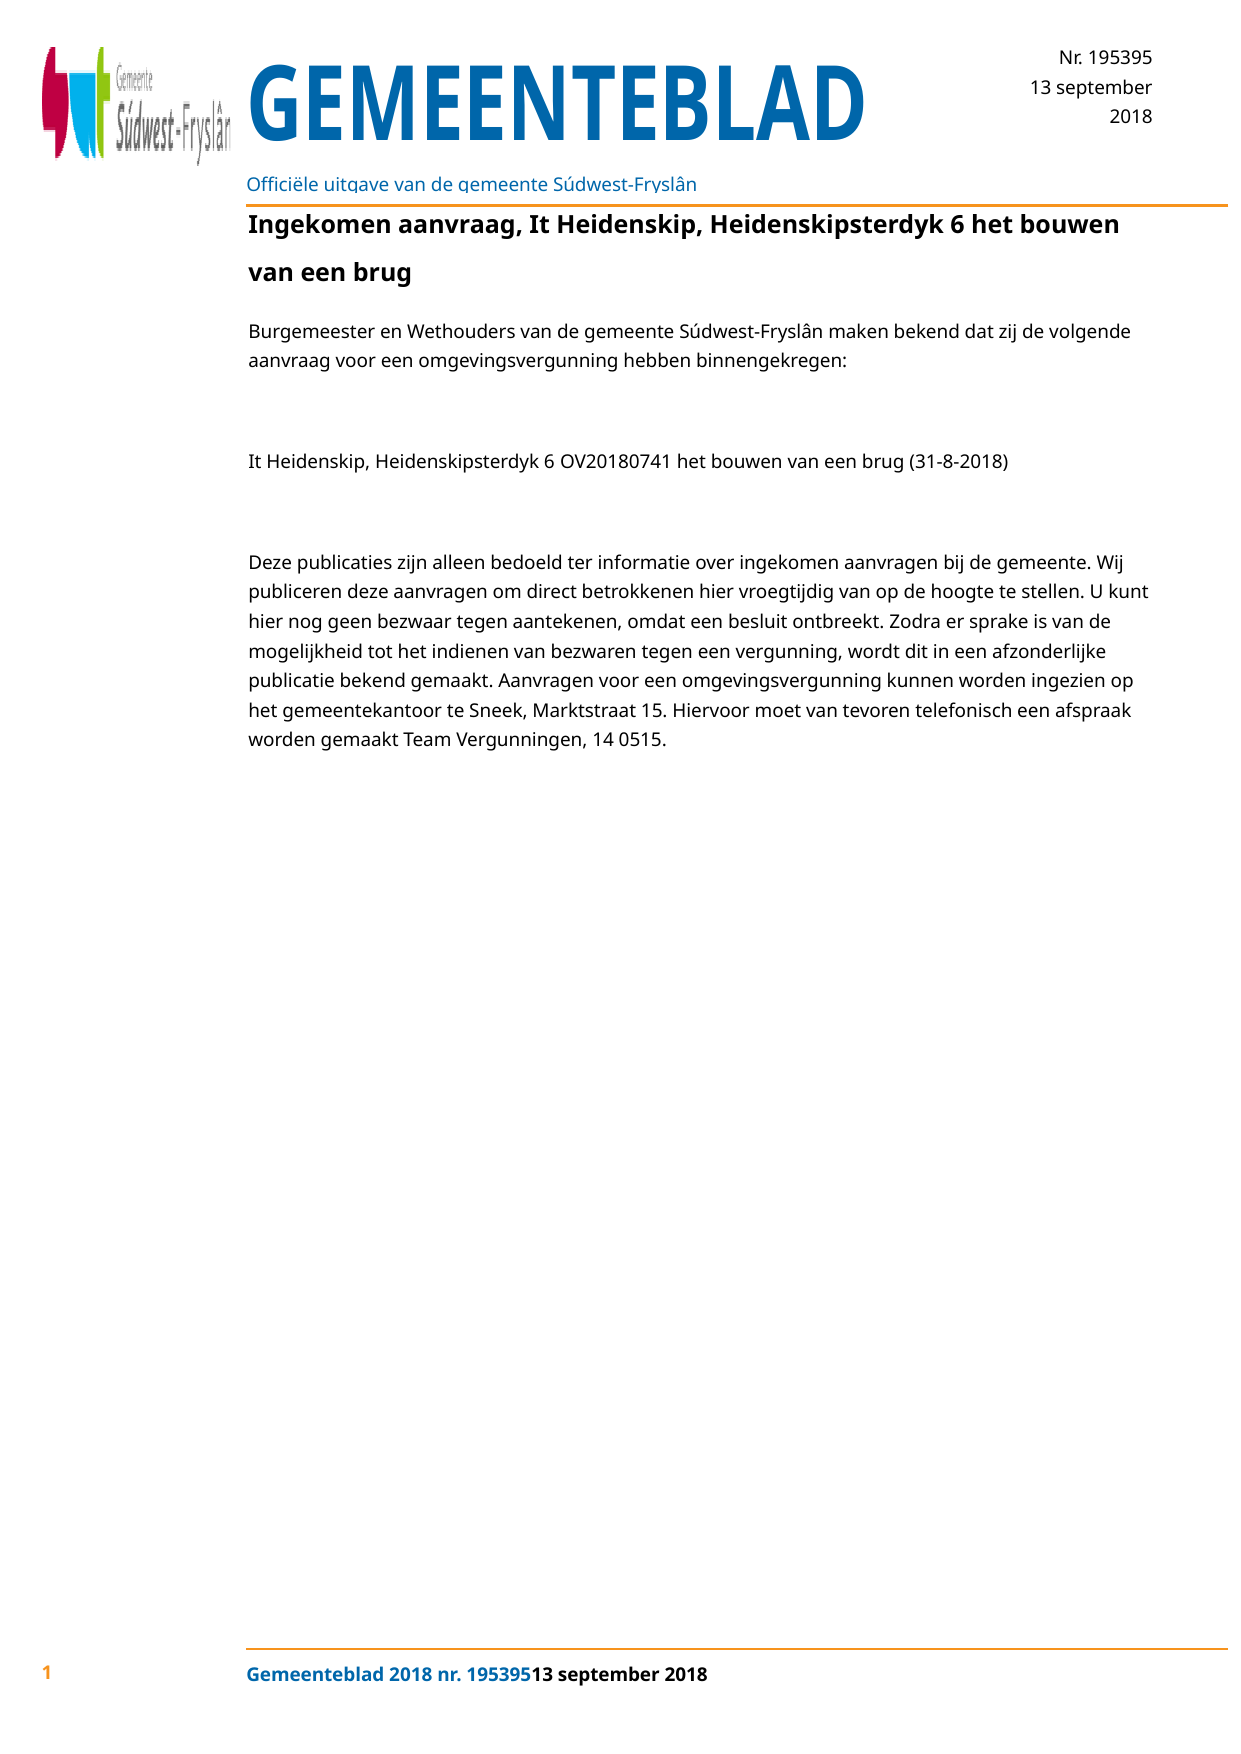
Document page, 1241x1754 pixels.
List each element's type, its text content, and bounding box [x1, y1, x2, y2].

text Deze publicaties zijn alleen bedoeld ter informatie over ingekomen aanvragen bij de gemeente. Wij publiceren deze aanvragen om direct betrokkenen hier vroegtijdig van op de hoogte te stellen. U kunt hier nog geen bezwaar tegen aantekenen, omdat een besluit ontbreekt. Zodra er sprake is van de mogelijkheid tot het indienen van bezwaren tegen een vergunning, wordt dit in een afzonderlijke publicatie bekend gemaakt. Aanvragen voor een omgevingsvergunning kunnen worden ingezien op het gemeentekantoor te Sneek, Marktstraat 15. Hiervoor moet van tevoren telefonisch een afspraak worden gemaakt Team Vergunningen, 14 0515. [248, 549, 1152, 752]
text Ingekomen aanvraag, It Heidenskip, Heidenskipsterdyk 6 het bouwen van een brug [248, 207, 1152, 288]
text It Heidenskip, Heidenskipsterdyk 6 OV20180741 het bouwen van een brug (31-8-2018) [248, 448, 1152, 474]
picture [41, 47, 231, 172]
text Burgemeester en Wethouders van de gemeente Súdwest-Fryslân maken bekend dat zij de volgende aanvraag voor een omgevingsvergunning hebben binnengekregen: [248, 318, 1152, 373]
